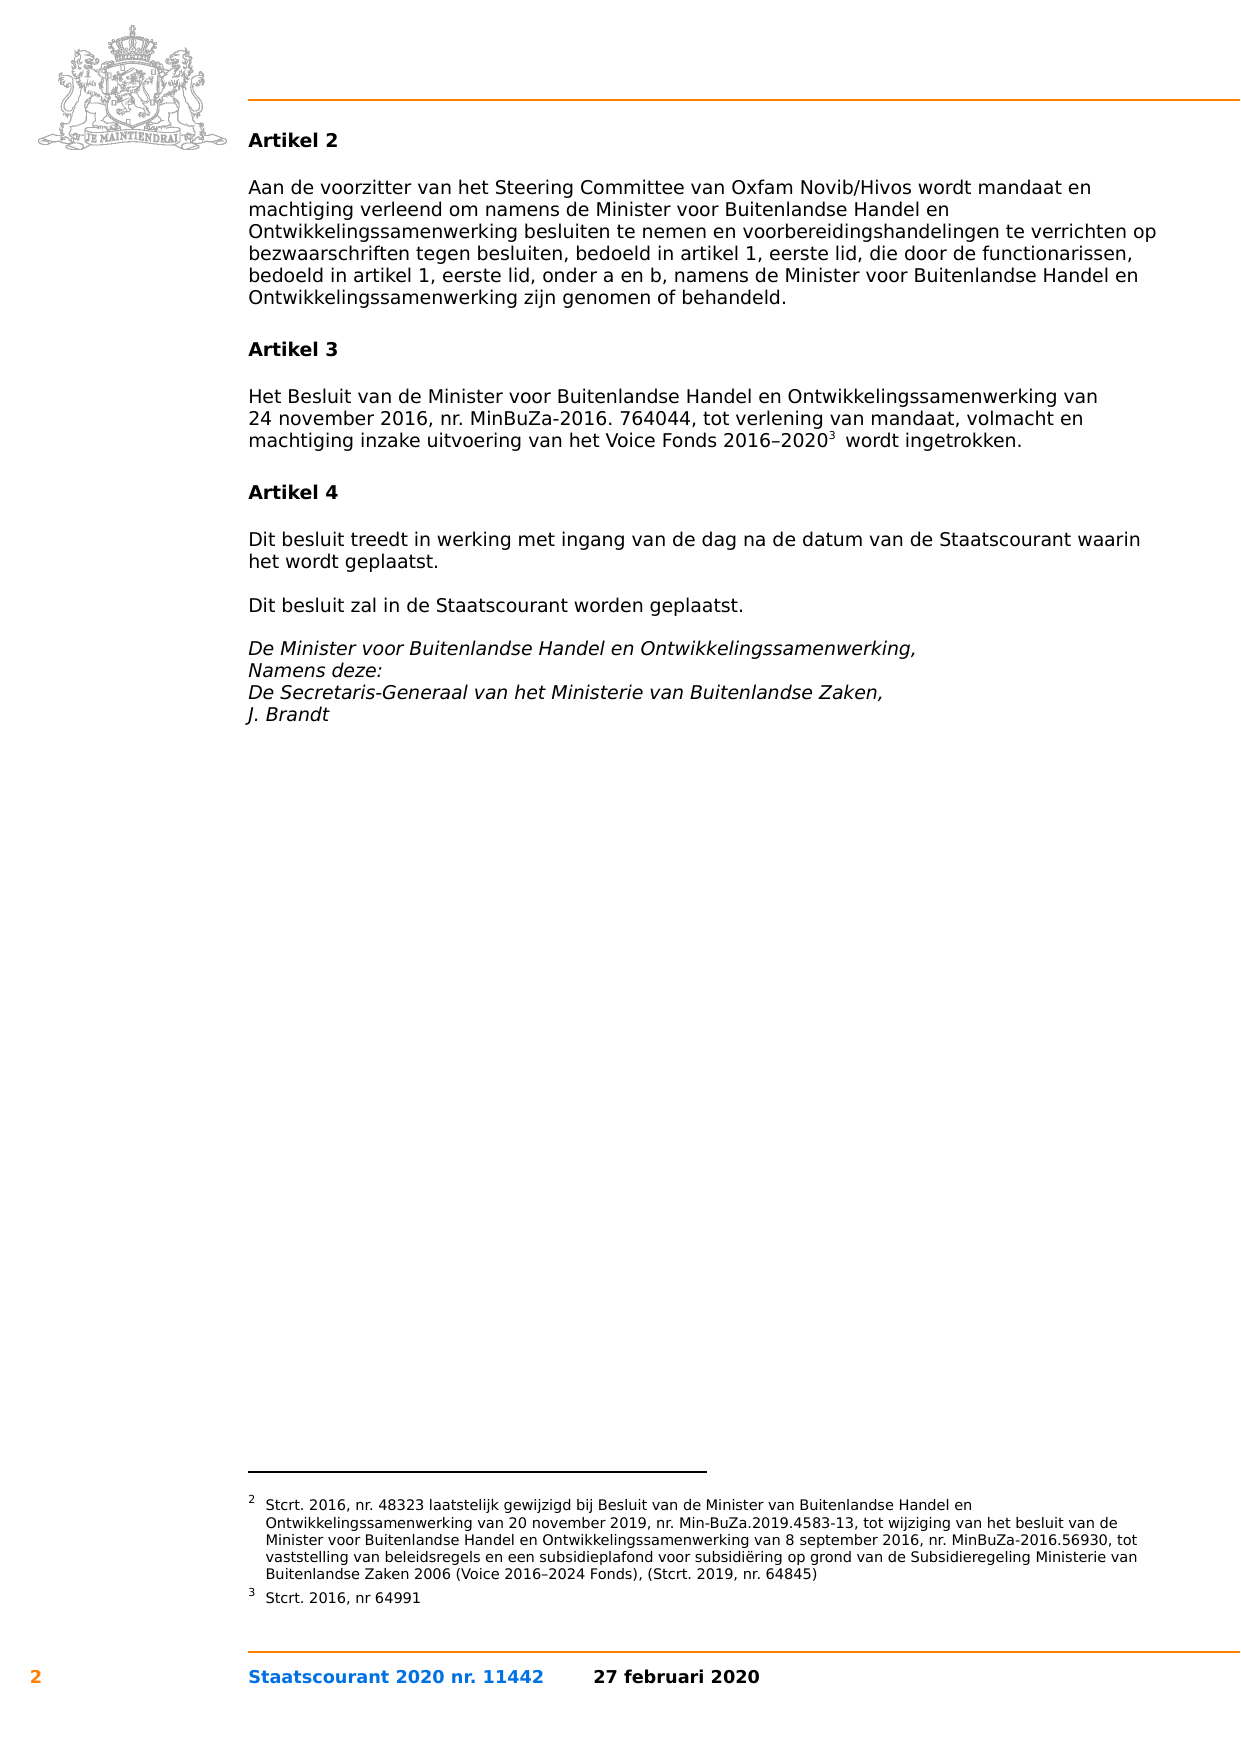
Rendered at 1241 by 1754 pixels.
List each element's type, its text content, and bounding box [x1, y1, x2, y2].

subtitle Artikel 4 [248, 482, 1163, 504]
text Aan de voorzitter van het Steering Committee van Oxfam Novib/Hivos wordt mandaat en machtiging verleend om namens de Minister voor Buitenlandse Handel en Ontwikkelingssamenwerking besluiten te nemen en voorbereidingshandelingen te verrichten op bezwaarschriften tegen besluiten, bedoeld in artikel 1, eerste lid, die door de functionarissen, bedoeld in artikel 1, eerste lid, onder a en b, namens de Minister voor Buitenlandse Handel en Ontwikkelingssamenwerking zijn genomen of behandeld. [248, 177, 1163, 309]
subtitle Artikel 3 [248, 339, 1163, 361]
text Dit besluit treedt in werking met ingang van de dag na de datum van de Staatscourant waarin het wordt geplaatst. [248, 529, 1163, 573]
text Het Besluit van de Minister voor Buitenlandse Handel en Ontwikkelingssamenwerking van 24 november 2016, nr. MinBuZa-2016. 764044, tot verlening van mandaat, volmacht en machtiging inzake uitvoering van het Voice Fonds 2016–2020 wordt ingetrokken. [248, 386, 1163, 452]
text Stcrt. 2016, nr. 48323 laatstelijk gewijzigd bij Besluit van de Minister van Buitenlandse Handel en Ontwikkelingssamenwerking van 20 november 2019, nr. Min-BuZa.2019.4583-13, tot wijziging van het besluit van de Minister voor Buitenlandse Handel en Ontwikkelingssamenwerking van 8 september 2016, nr. MinBuZa-2016.56930, tot vaststelling van beleidsregels en een subsidieplafond voor subsidiëring op grond van de Subsidieregeling Ministerie van Buitenlandse Zaken 2006 (Voice 2016–2024 Fonds), (Stcrt. 2019, nr. 64845) [248, 1493, 1163, 1583]
picture [38, 25, 227, 150]
text De Minister voor Buitenlandse Handel en Ontwikkelingssamenwerking, Namens deze: De Secretaris-Generaal van het Ministerie van Buitenlandse Zaken, J. Brandt [248, 638, 1163, 726]
subtitle Artikel 2 [248, 130, 1163, 152]
text Stcrt. 2016, nr 64991 [248, 1586, 1163, 1608]
text Dit besluit zal in de Staatscourant worden geplaatst. [248, 594, 1163, 616]
